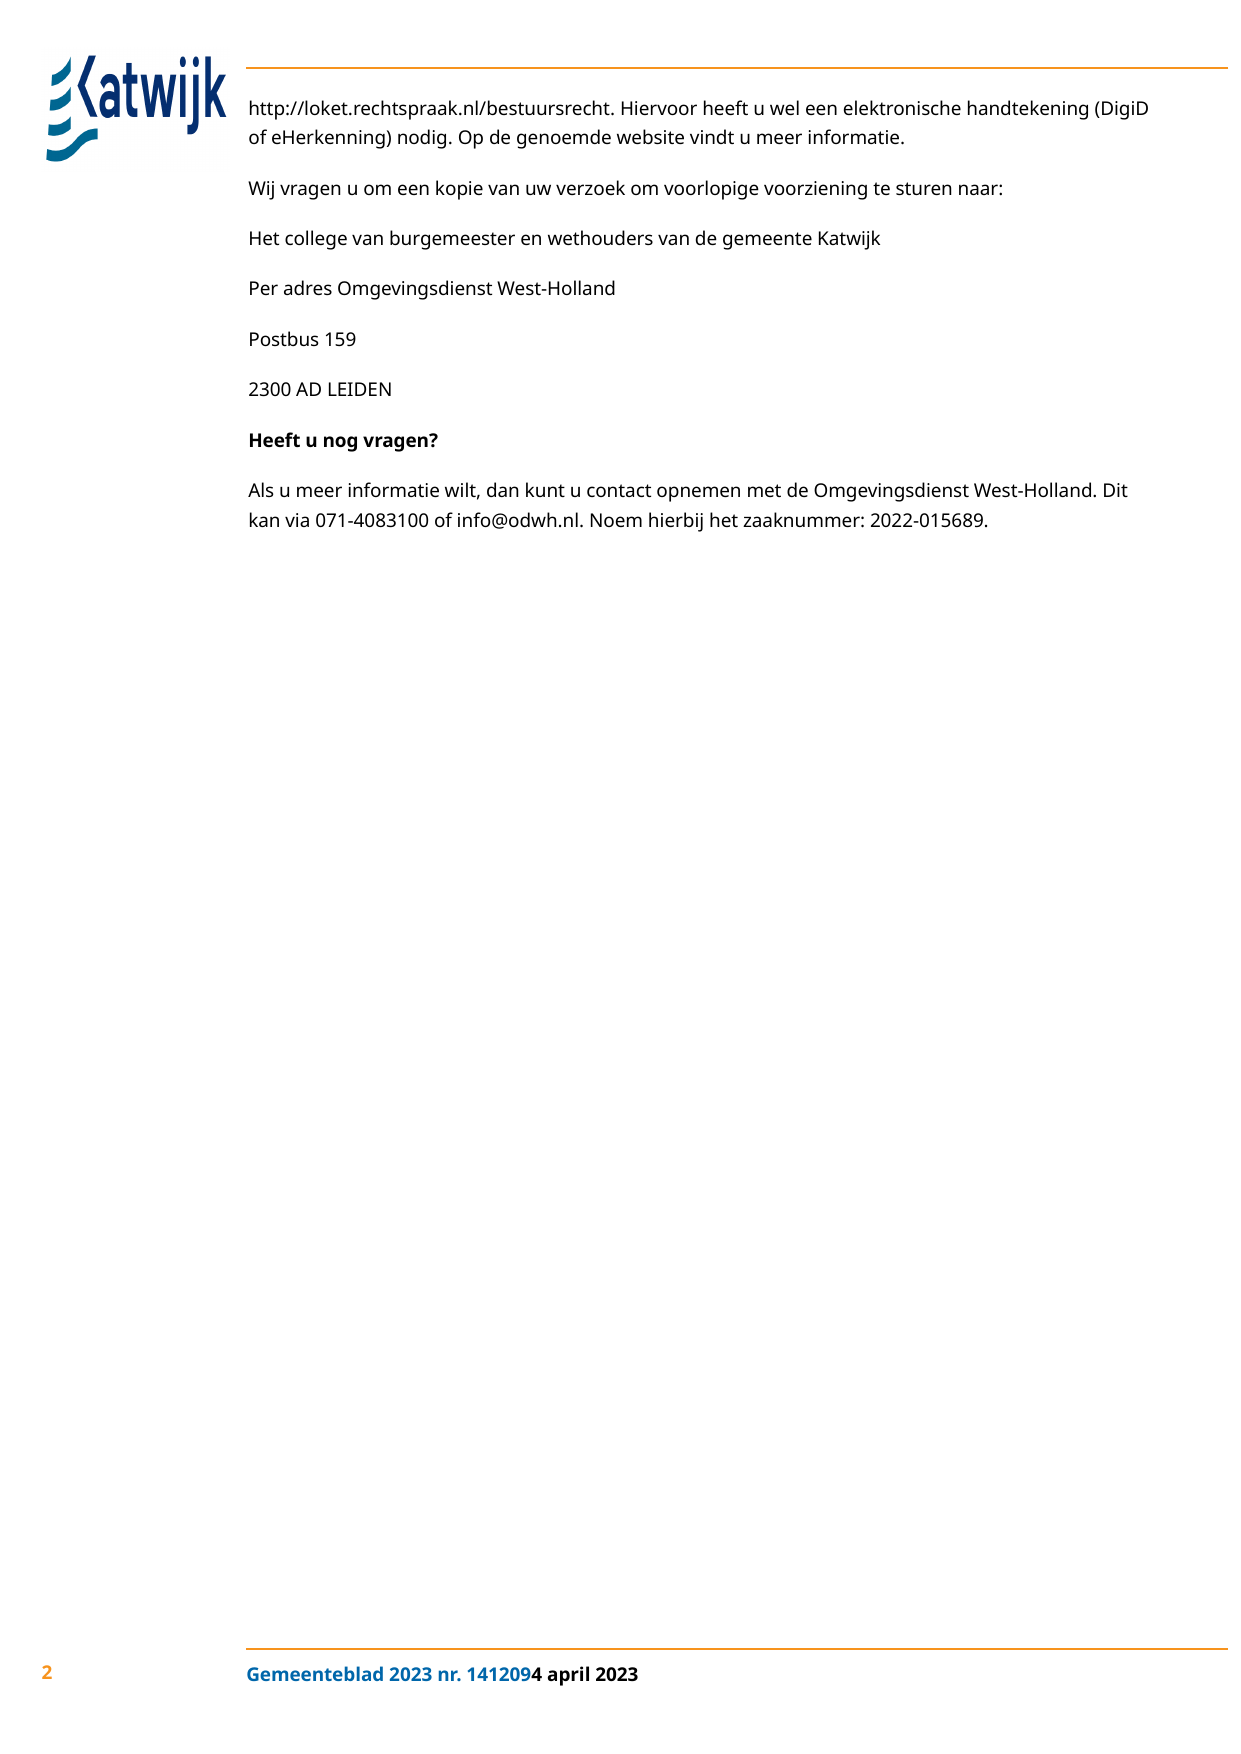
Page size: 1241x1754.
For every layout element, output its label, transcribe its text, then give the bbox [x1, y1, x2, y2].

text Postbus 159 [248, 326, 1152, 352]
text Het college van burgemeester en wethouders van de gemeente Katwijk [248, 225, 1152, 251]
text Wij vragen u om een kopie van uw verzoek om voorlopige voorziening te sturen naar: [248, 175, 1152, 201]
text Als u meer informatie wilt, dan kunt u contact opnemen met de Omgevingsdienst West-Holland. Dit kan via 071-4083100 of info@odwh.nl. Noem hierbij het zaaknummer: 2022-015689. [248, 477, 1152, 533]
text 2300 AD LEIDEN [248, 376, 1152, 402]
text http://loket.rechtspraak.nl/bestuursrecht. Hiervoor heeft u wel een elektronische handtekening (DigiD of eHerkenning) nodig. Op de genoemde website vindt u meer informatie. [248, 95, 1152, 150]
text Heeft u nog vragen? [248, 427, 1152, 453]
picture [41, 47, 231, 172]
text Per adres Omgevingsdienst West-Holland [248, 276, 1152, 301]
